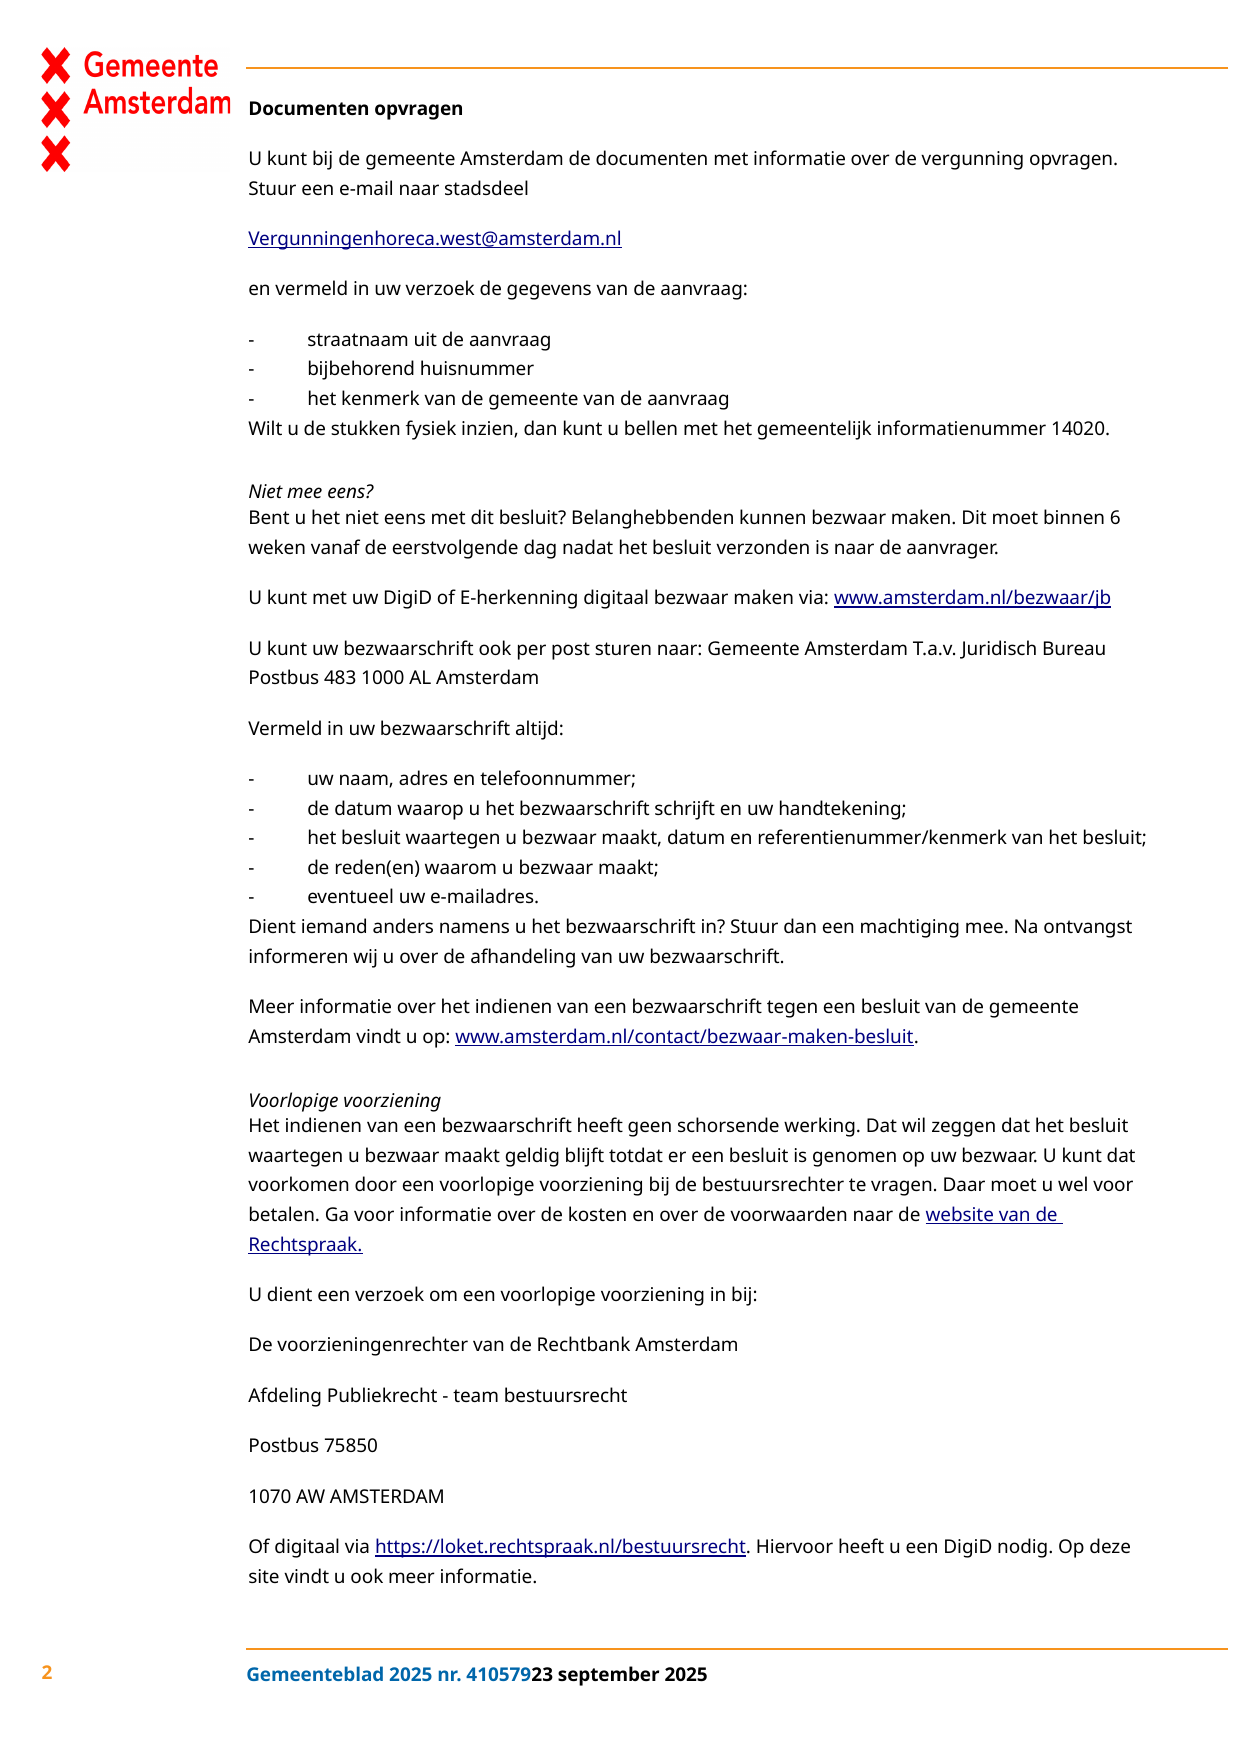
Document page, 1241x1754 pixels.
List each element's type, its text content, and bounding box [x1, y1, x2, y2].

text U kunt bij de gemeente Amsterdam de documenten met informatie over de vergunning opvragen. Stuur een e-mail naar stadsdeel [248, 145, 1152, 201]
text en vermeld in uw verzoek de gegevens van de aanvraag: [248, 276, 1152, 301]
text U kunt met uw DigiD of E-herkenning digitaal bezwaar maken via: www.amsterdam.nl/bezwaar/jb [248, 584, 1152, 610]
text Het indienen van een bezwaarschrift heeft geen schorsende werking. Dat wil zeggen dat het besluit waartegen u bezwaar maakt geldig blijft totdat er een besluit is genomen op uw bezwaar. U kunt dat voorkomen door een voorlopige voorziening bij de bestuursrechter te vragen. Daar moet u wel voor betalen. Ga voor informatie over de kosten en over de voorwaarden naar de website van de Rechtspraak. [248, 1112, 1152, 1257]
text 1070 AW AMSTERDAM [248, 1483, 1152, 1509]
list straatnaam uit de aanvraag [248, 326, 1152, 352]
text De voorzieningenrechter van de Rechtbank Amsterdam [248, 1332, 1152, 1357]
list eventueel uw e-mailadres. [248, 884, 1152, 909]
text Voorlopige voorziening [248, 1087, 1152, 1112]
text Postbus 75850 [248, 1432, 1152, 1458]
list bijbehorend huisnummer [248, 356, 1152, 381]
list uw naam, adres en telefoonnummer; [248, 765, 1152, 791]
text Wilt u de stukken fysiek inzien, dan kunt u bellen met het gemeentelijk informatienummer 14020. [248, 415, 1152, 441]
text U dient een verzoek om een voorlopige voorziening in bij: [248, 1281, 1152, 1307]
list de reden(en) waarom u bezwaar maakt; [248, 854, 1152, 880]
text Dient iemand anders namens u het bezwaarschrift in? Stuur dan een machtiging mee. Na ontvangst informeren wij u over de afhandeling van uw bezwaarschrift. [248, 913, 1152, 968]
text Afdeling Publiekrecht - team bestuursrecht [248, 1382, 1152, 1408]
text Vergunningenhoreca.west@amsterdam.nl [248, 225, 1152, 251]
text Niet mee eens? [248, 479, 1152, 504]
text Meer informatie over het indienen van een bezwaarschrift tegen een besluit van de gemeente Amsterdam vindt u op: www.amsterdam.nl/contact/bezwaar-maken-besluit. [248, 993, 1152, 1048]
text Of digitaal via https://loket.rechtspraak.nl/bestuursrecht. Hiervoor heeft u een DigiD nodig. Op deze site vindt u ook meer informatie. [248, 1533, 1152, 1589]
text Documenten opvragen [248, 95, 1152, 121]
list het besluit waartegen u bezwaar maakt, datum en referentienummer/kenmerk van het besluit; [248, 824, 1152, 850]
text Bent u het niet eens met dit besluit? Belanghebbenden kunnen bezwaar maken. Dit moet binnen 6 weken vanaf de eerstvolgende dag nadat het besluit verzonden is naar de aanvrager. [248, 504, 1152, 560]
list de datum waarop u het bezwaarschrift schrijft en uw handtekening; [248, 795, 1152, 821]
picture [41, 47, 231, 172]
text Vermeld in uw bezwaarschrift altijd: [248, 715, 1152, 741]
text U kunt uw bezwaarschrift ook per post sturen naar: Gemeente Amsterdam T.a.v. Juridisch Bureau Postbus 483 1000 AL Amsterdam [248, 635, 1152, 690]
list het kenmerk van de gemeente van de aanvraag [248, 385, 1152, 411]
